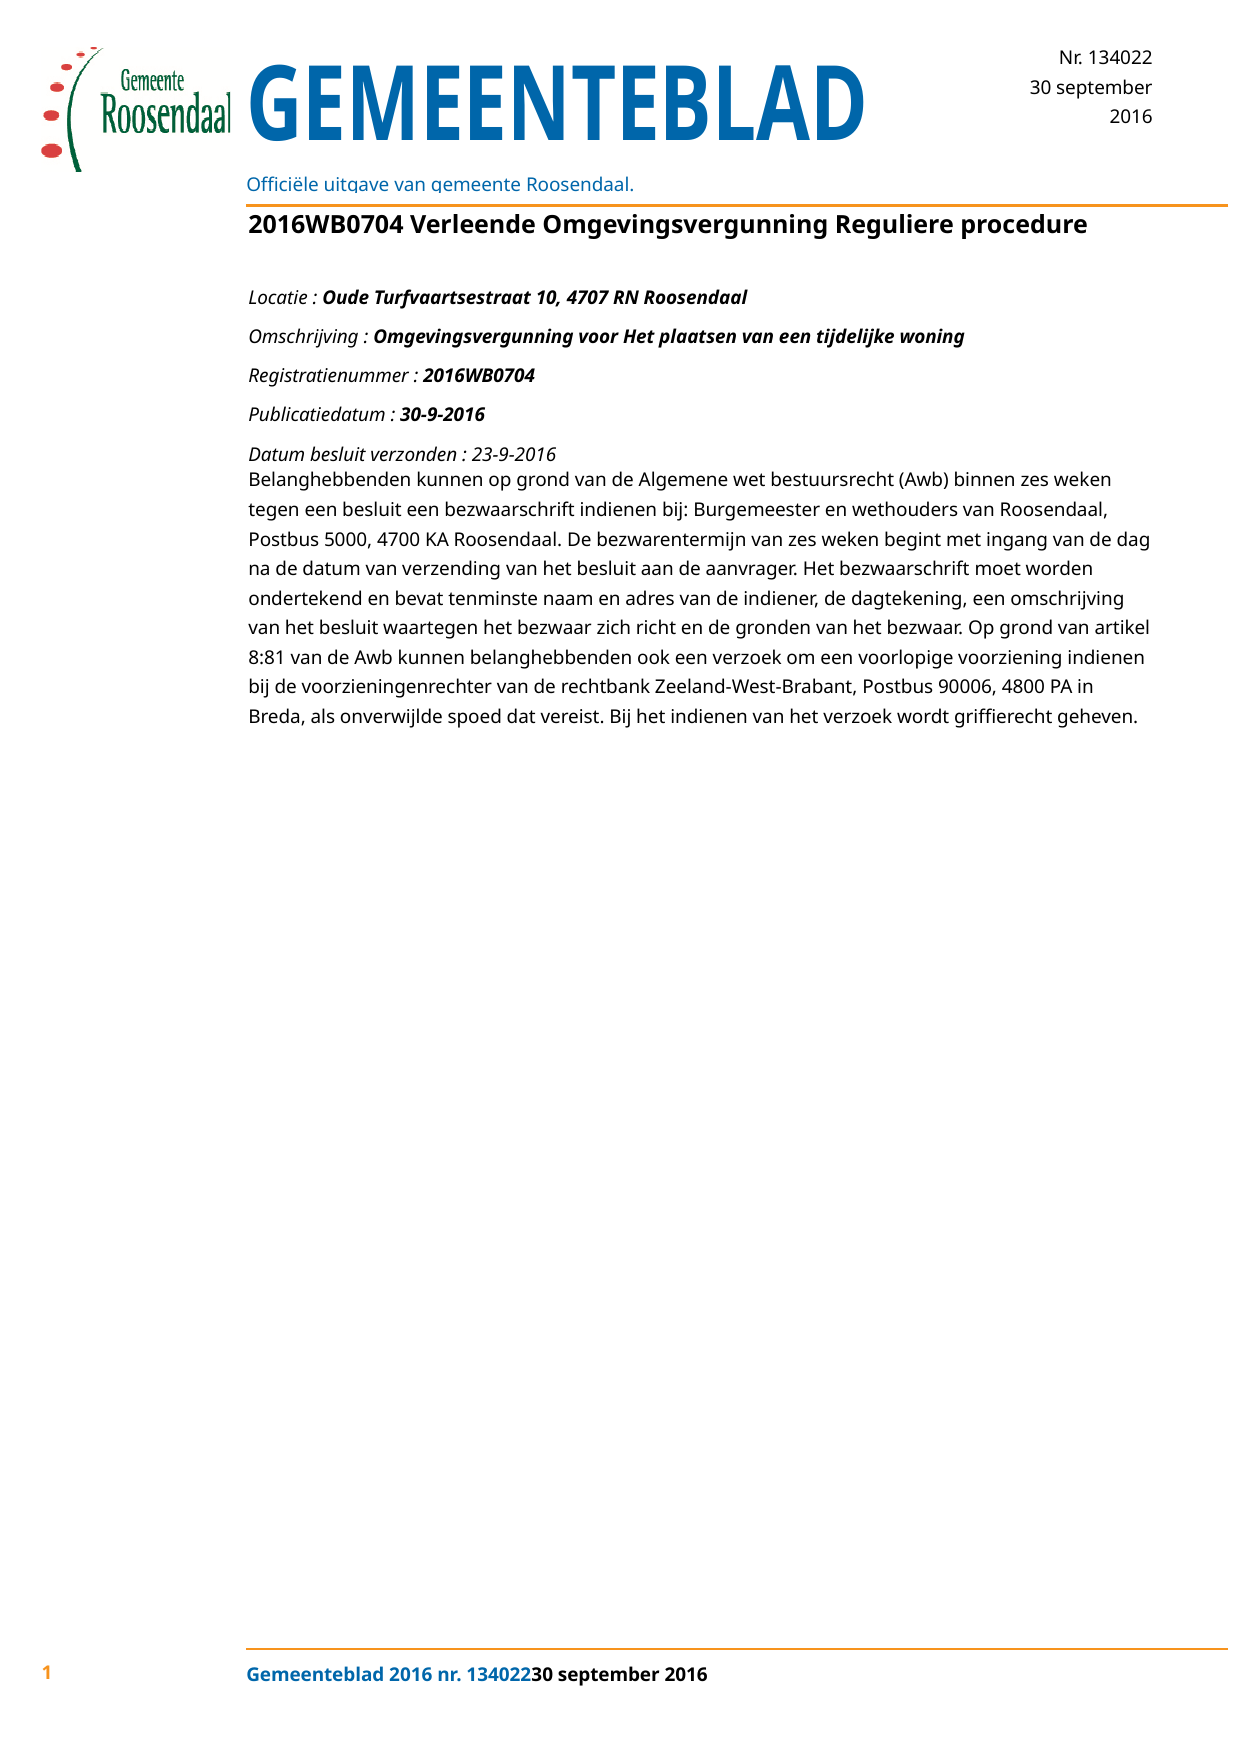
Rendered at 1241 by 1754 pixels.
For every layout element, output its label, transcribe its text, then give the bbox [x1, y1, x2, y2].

text Locatie : Oude Turfvaartsestraat 10, 4707 RN Roosendaal [248, 284, 1152, 309]
text Belanghebbenden kunnen op grond van de Algemene wet bestuursrecht (Awb) binnen zes weken tegen een besluit een bezwaarschrift indienen bij: Burgemeester en wethouders van Roosendaal, Postbus 5000, 4700 KA Roosendaal. De bezwarentermijn van zes weken begint met ingang van de dag na de datum van verzending van het besluit aan de aanvrager. Het bezwaarschrift moet worden ondertekend en bevat tenminste naam en adres van de indiener, de dagtekening, een omschrijving van het besluit waartegen het bezwaar zich richt en de gronden van het bezwaar. Op grond van artikel 8:81 van de Awb kunnen belanghebbenden ook een verzoek om een voorlopige voorziening indienen bij de voorzieningenrechter van de rechtbank Zeeland-West-Brabant, Postbus 90006, 4800 PA in Breda, als onverwijlde spoed dat vereist. Bij het indienen van het verzoek wordt griffierecht geheven. [248, 467, 1152, 729]
picture [41, 47, 231, 172]
text Publicatiedatum : 30-9-2016 [248, 402, 1152, 427]
text Registratienummer : 2016WB0704 [248, 362, 1152, 388]
text Datum besluit verzonden : 23-9-2016 [248, 441, 1152, 467]
text 2016WB0704 Verleende Omgevingsvergunning Reguliere procedure [248, 207, 1152, 241]
text Omschrijving : Omgevingsvergunning voor Het plaatsen van een tijdelijke woning [248, 323, 1152, 349]
